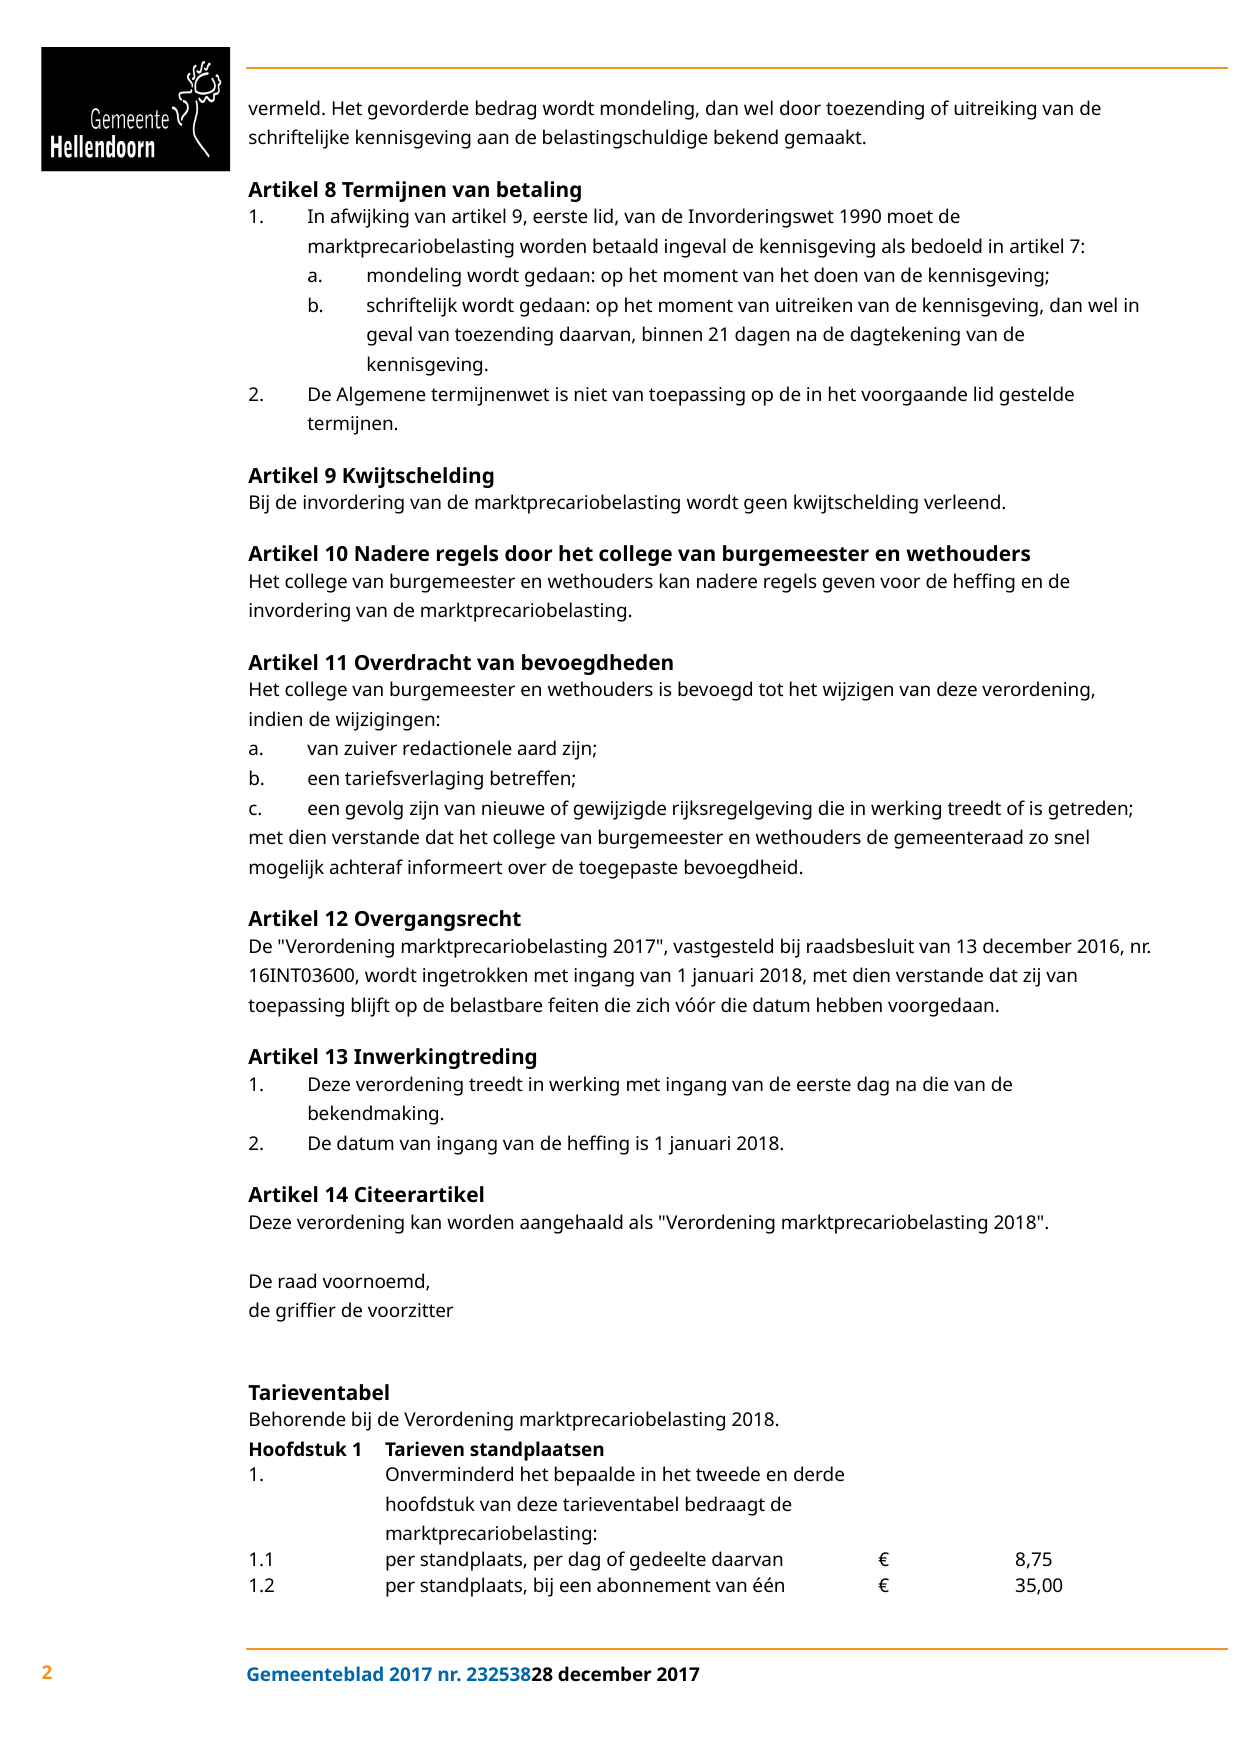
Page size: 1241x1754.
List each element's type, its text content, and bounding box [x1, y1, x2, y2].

table_cell € [878, 1546, 1015, 1572]
text met dien verstande dat het college van burgemeester en wethouders de gemeenteraad zo snel mogelijk achteraf informeert over de toegepaste bevoegdheid. [248, 824, 1152, 880]
list schriftelijk wordt gedaan: op het moment van uitreiken van de kennisgeving, dan wel in geval van toezending daarvan, binnen 21 dagen na de dagtekening van de kennisgeving. [307, 292, 1152, 377]
text Behorende bij de Verordening marktprecariobelasting 2018. [248, 1406, 1152, 1432]
text Tarieventabel [248, 1378, 1152, 1406]
text De "Verordening marktprecariobelasting 2017", vastgesteld bij raadsbesluit van 13 december 2016, nr. 16INT03600, wordt ingetrokken met ingang van 1 januari 2018, met dien verstande dat zij van toepassing blijft op de belastbare feiten die zich vóór die datum hebben voorgedaan. [248, 933, 1152, 1018]
list een tariefsverlaging betreffen; [248, 765, 1152, 791]
list De datum van ingang van de heffing is 1 januari 2018. [248, 1130, 1152, 1156]
table_header Hoofdstuk 1 [248, 1436, 385, 1461]
picture [41, 47, 231, 172]
table_cell [1015, 1461, 1152, 1546]
list een gevolg zijn van nieuwe of gewijzigde rijksregelgeving die in werking treedt of is getreden; [248, 795, 1152, 821]
text Artikel 13 Inwerkingtreding [248, 1042, 1152, 1071]
text Artikel 9 Kwijtschelding [248, 461, 1152, 489]
table_cell € [878, 1572, 1015, 1598]
list mondeling wordt gedaan: op het moment van het doen van de kennisgeving; [307, 262, 1152, 288]
text Artikel 14 Citeerartikel [248, 1180, 1152, 1209]
text Artikel 11 Overdracht van bevoegdheden [248, 648, 1152, 676]
table_header Tarieven standplaatsen [385, 1436, 878, 1461]
text Artikel 12 Overgangsrecht [248, 904, 1152, 933]
text vermeld. Het gevorderde bedrag wordt mondeling, dan wel door toezending of uitreiking van de schriftelijke kennisgeving aan de belastingschuldige bekend gemaakt. [248, 95, 1152, 150]
table_cell Onverminderd het bepaalde in het tweede en derde hoofdstuk van deze tarieventabel bedraagt de marktprecariobelasting: [385, 1461, 878, 1546]
list Deze verordening treedt in werking met ingang van de eerste dag na die van de bekendmaking. [248, 1071, 1152, 1126]
table_header [878, 1436, 1015, 1461]
list van zuiver redactionele aard zijn; [248, 736, 1152, 761]
table_cell 1. [248, 1461, 385, 1546]
table_cell per standplaats, per dag of gedeelte daarvan [385, 1546, 878, 1572]
list De Algemene termijnenwet is niet van toepassing op de in het voorgaande lid gestelde termijnen. [248, 381, 1152, 436]
table_cell per standplaats, bij een abonnement van één [385, 1572, 878, 1598]
text Artikel 8 Termijnen van betaling [248, 175, 1152, 203]
text de griffier de voorzitter [248, 1298, 1152, 1323]
text Bij de invordering van de marktprecariobelasting wordt geen kwijtschelding verleend. [248, 489, 1152, 515]
text Het college van burgemeester en wethouders kan nadere regels geven voor de heffing en de invordering van de marktprecariobelasting. [248, 568, 1152, 623]
table_cell 35,00 [1015, 1572, 1152, 1598]
table_cell 1.2 [248, 1572, 385, 1598]
table_cell 1.1 [248, 1546, 385, 1572]
list In afwijking van artikel 9, eerste lid, van de Invorderingswet 1990 moet de marktprecariobelasting worden betaald ingeval de kennisgeving als bedoeld in artikel 7: [248, 203, 1152, 258]
table_header [1015, 1436, 1152, 1461]
text Artikel 10 Nadere regels door het college van burgemeester en wethouders [248, 539, 1152, 568]
text Het college van burgemeester en wethouders is bevoegd tot het wijzigen van deze verordening, indien de wijzigingen: [248, 676, 1152, 732]
table_cell [878, 1461, 1015, 1546]
table_cell 8,75 [1015, 1546, 1152, 1572]
text Deze verordening kan worden aangehaald als "Verordening marktprecariobelasting 2018". [248, 1209, 1152, 1234]
text De raad voornoemd, [248, 1268, 1152, 1294]
